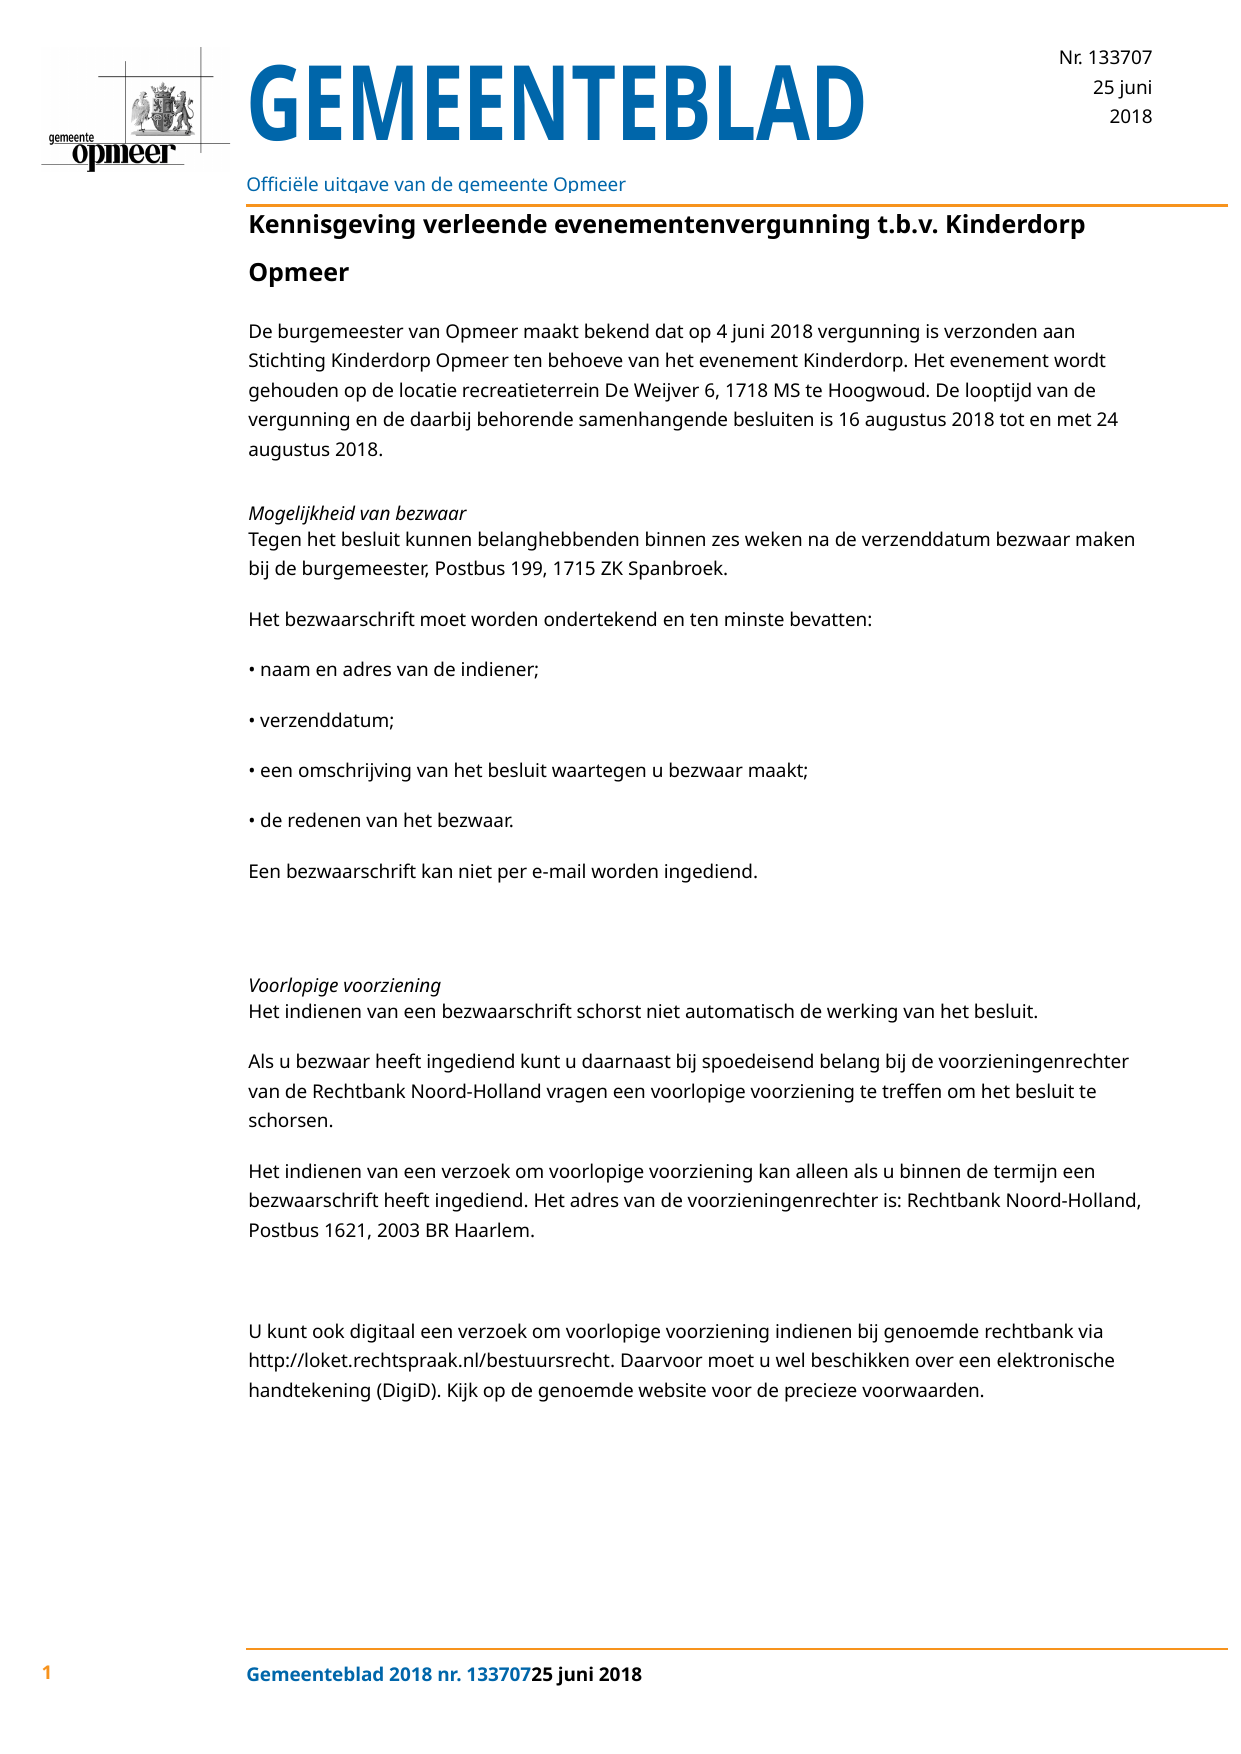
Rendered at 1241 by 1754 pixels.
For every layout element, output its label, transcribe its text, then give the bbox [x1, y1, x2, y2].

text Het indienen van een verzoek om voorlopige voorziening kan alleen als u binnen de termijn een bezwaarschrift heeft ingediend. Het adres van de voorzieningenrechter is: Rechtbank Noord-Holland, Postbus 1621, 2003 BR Haarlem. [248, 1158, 1152, 1243]
text Het indienen van een bezwaarschrift schorst niet automatisch de werking van het besluit. [248, 998, 1152, 1024]
text • de redenen van het bezwaar. [248, 808, 1152, 833]
text Als u bezwaar heeft ingediend kunt u daarnaast bij spoedeisend belang bij de voorzieningenrechter van de Rechtbank Noord-Holland vragen een voorlopige voorziening te treffen om het besluit te schorsen. [248, 1048, 1152, 1133]
text • naam en adres van de indiener; [248, 656, 1152, 682]
text Het bezwaarschrift moet worden ondertekend en ten minste bevatten: [248, 606, 1152, 632]
text • een omschrijving van het besluit waartegen u bezwaar maakt; [248, 757, 1152, 783]
text Tegen het besluit kunnen belanghebbenden binnen zes weken na de verzenddatum bezwaar maken bij de burgemeester, Postbus 199, 1715 ZK Spanbroek. [248, 526, 1152, 581]
text Voorlopige voorziening [248, 972, 1152, 998]
text Een bezwaarschrift kan niet per e-mail worden ingediend. [248, 858, 1152, 884]
text Mogelijkheid van bezwaar [248, 500, 1152, 526]
text De burgemeester van Opmeer maakt bekend dat op 4 juni 2018 vergunning is verzonden aan Stichting Kinderdorp Opmeer ten behoeve van het evenement Kinderdorp. Het evenement wordt gehouden op de locatie recreatieterrein De Weijver 6, 1718 MS te Hoogwoud. De looptijd van de vergunning en de daarbij behorende samenhangende besluiten is 16 augustus 2018 tot en met 24 augustus 2018. [248, 318, 1152, 462]
text Kennisgeving verleende evenementenvergunning t.b.v. Kinderdorp Opmeer [248, 207, 1152, 288]
text U kunt ook digitaal een verzoek om voorlopige voorziening indienen bij genoemde rechtbank via http://loket.rechtspraak.nl/bestuursrecht. Daarvoor moet u wel beschikken over een elektronische handtekening (DigiD). Kijk op de genoemde website voor de precieze voorwaarden. [248, 1318, 1152, 1403]
picture [41, 47, 231, 172]
text • verzenddatum; [248, 707, 1152, 732]
